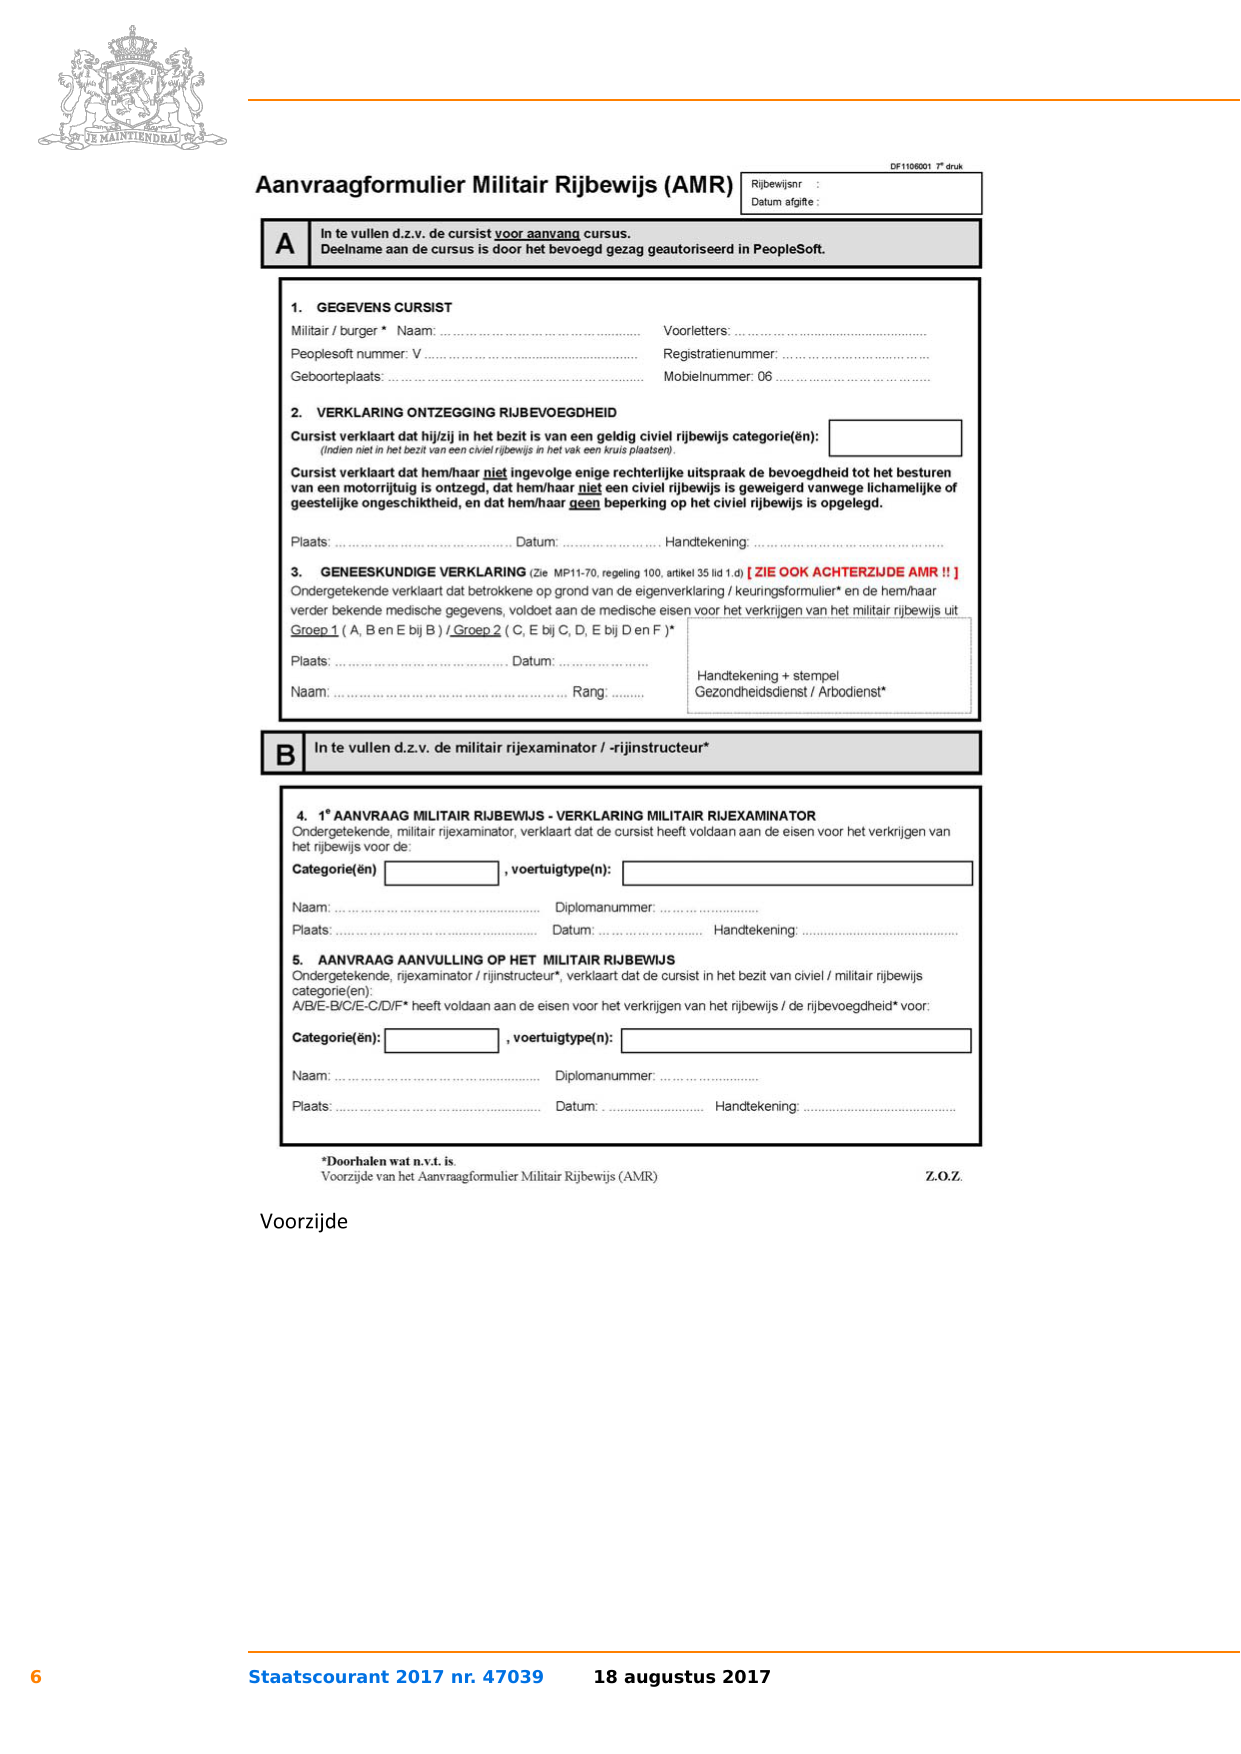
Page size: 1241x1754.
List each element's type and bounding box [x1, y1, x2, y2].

picture [248, 151, 987, 1239]
picture [38, 25, 227, 150]
